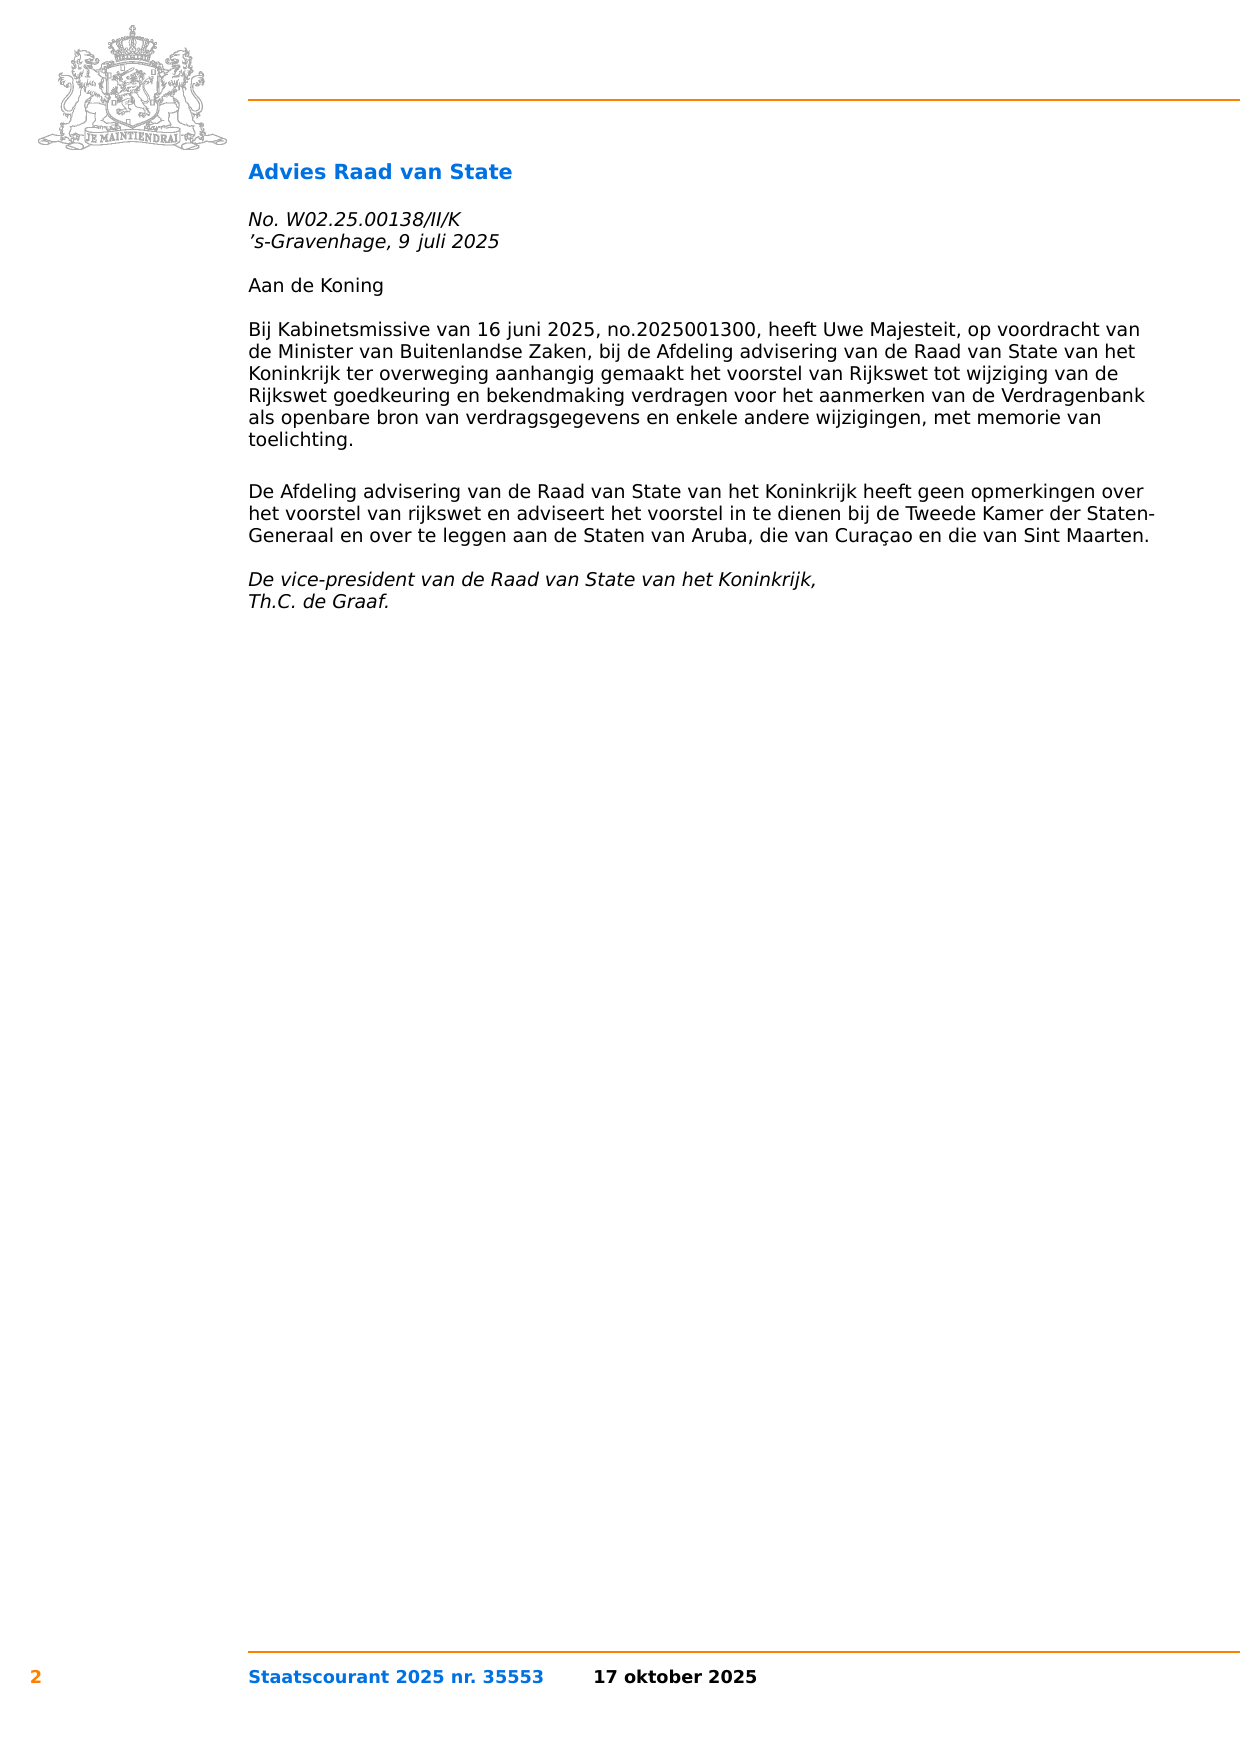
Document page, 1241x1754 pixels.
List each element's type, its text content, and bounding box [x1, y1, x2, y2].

subtitle Advies Raad van State [248, 160, 1163, 184]
text No. W02.25.00138/II/K [248, 209, 1163, 231]
text De vice-president van de Raad van State van het Koninkrijk, Th.C. de Graaf. [248, 568, 1163, 612]
text Aan de Koning [248, 275, 1163, 297]
text ’s-Gravenhage, 9 juli 2025 [248, 231, 1163, 253]
picture [38, 25, 227, 150]
text Bij Kabinetsmissive van 16 juni 2025, no.2025001300, heeft Uwe Majesteit, op voordracht van de Minister van Buitenlandse Zaken, bij de Afdeling advisering van de Raad van State van het Koninkrijk ter overweging aanhangig gemaakt het voorstel van Rijkswet tot wijziging van de Rijkswet goedkeuring en bekendmaking verdragen voor het aanmerken van de Verdragenbank als openbare bron van verdragsgegevens en enkele andere wijzigingen, met memorie van toelichting. [248, 319, 1163, 451]
text De Afdeling advisering van de Raad van State van het Koninkrijk heeft geen opmerkingen over het voorstel van rijkswet en adviseert het voorstel in te dienen bij de Tweede Kamer der Staten-Generaal en over te leggen aan de Staten van Aruba, die van Curaçao en die van Sint Maarten. [248, 481, 1163, 547]
